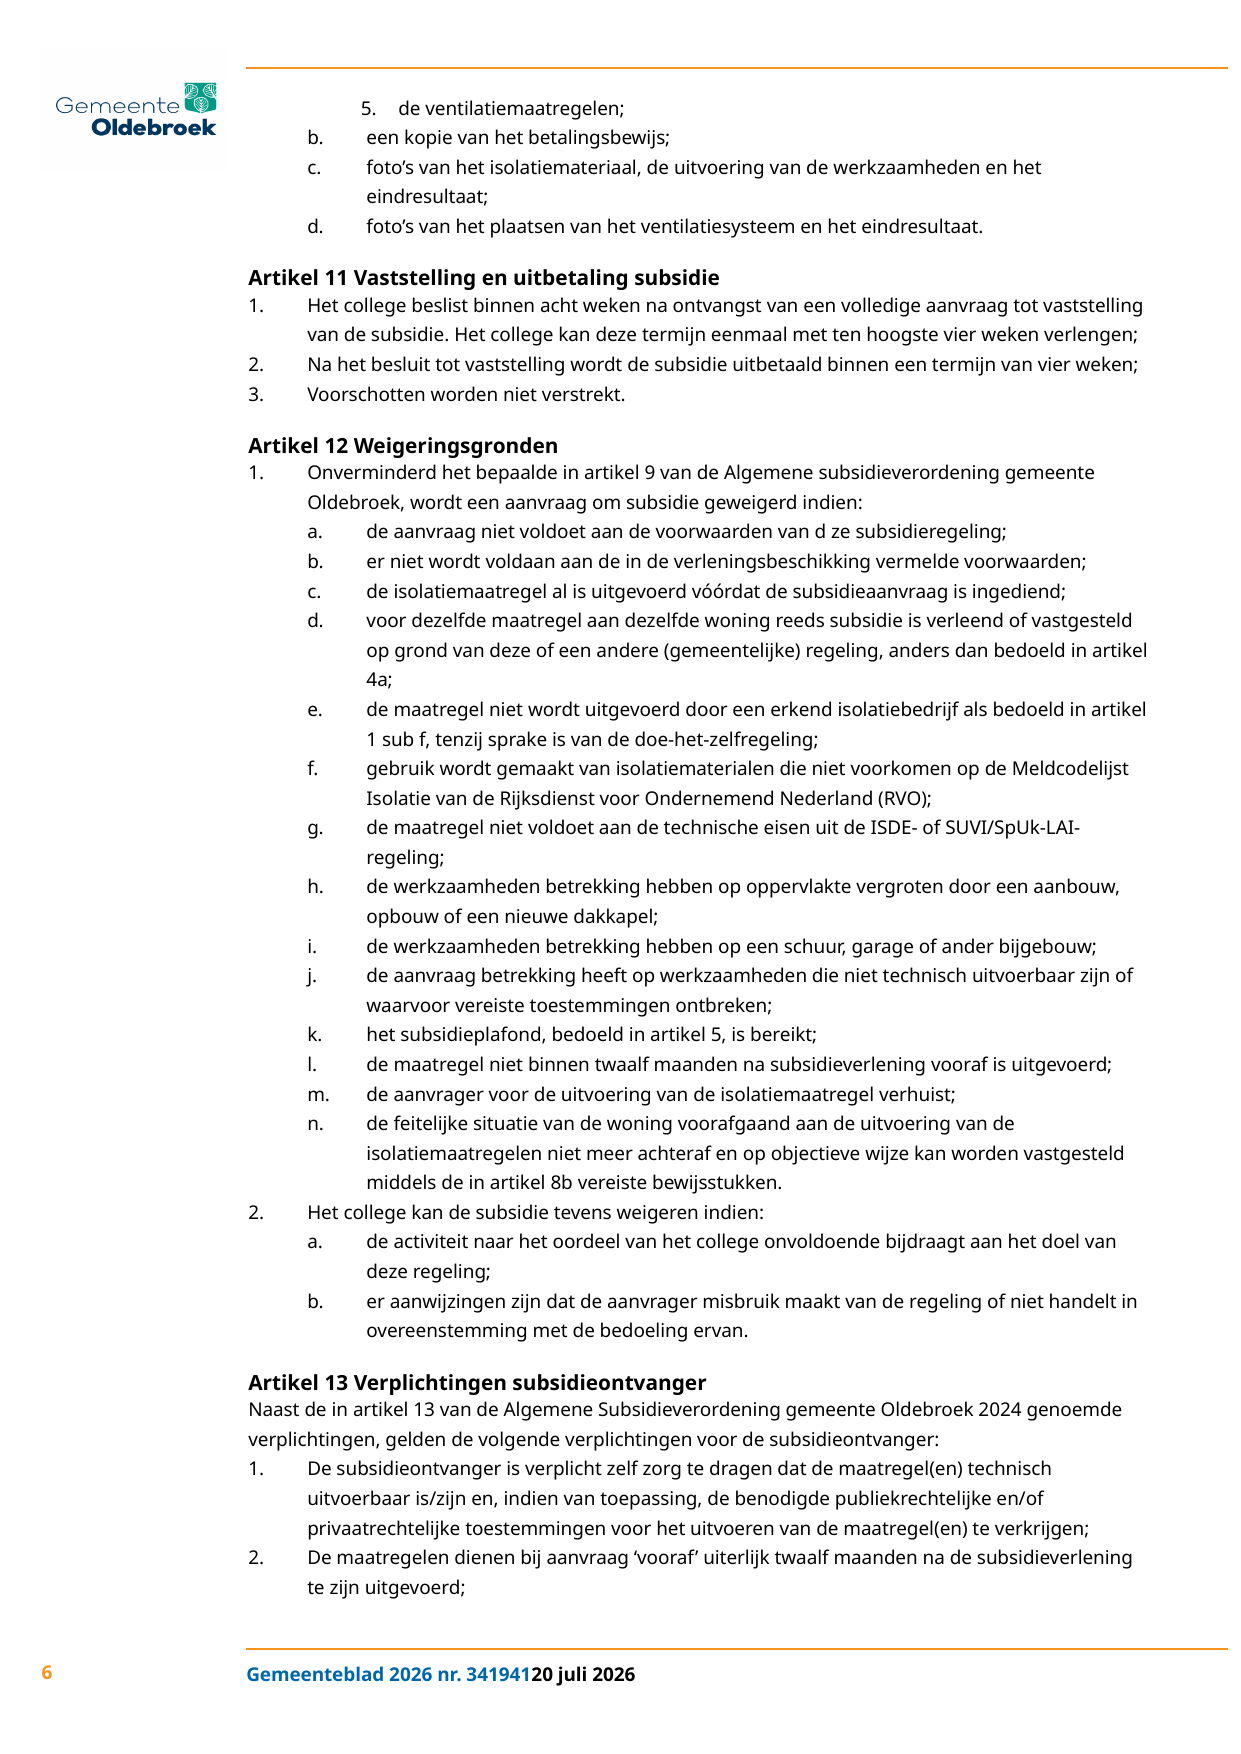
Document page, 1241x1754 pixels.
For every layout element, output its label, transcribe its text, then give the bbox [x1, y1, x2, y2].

list foto’s van het plaatsen van het ventilatiesysteem en het eindresultaat. [307, 213, 1152, 239]
picture [41, 47, 231, 172]
list een kopie van het betalingsbewijs; [307, 124, 1152, 150]
text Artikel 13 Verplichtingen subsidieontvanger [248, 1368, 1152, 1396]
list De subsidieontvanger is verplicht zelf zorg te dragen dat de maatregel(en) technisch uitvoerbaar is/zijn en, indien van toepassing, de benodigde publiekrechtelijke en/of privaatrechtelijke toestemmingen voor het uitvoeren van de maatregel(en) te verkrijgen; [248, 1456, 1152, 1540]
list de werkzaamheden betrekking hebben op een schuur, garage of ander bijgebouw; [307, 933, 1152, 959]
list de maatregel niet wordt uitgevoerd door een erkend isolatiebedrijf als bedoeld in artikel 1 sub f, tenzij sprake is van de doe-het-zelfregeling; [307, 696, 1152, 752]
text Artikel 12 Weigeringsgronden [248, 431, 1152, 459]
list Na het besluit tot vaststelling wordt de subsidie uitbetaald binnen een termijn van vier weken; [248, 351, 1152, 377]
list Het college beslist binnen acht weken na ontvangst van een volledige aanvraag tot vaststelling van de subsidie. Het college kan deze termijn eenmaal met ten hoogste vier weken verlengen; [248, 292, 1152, 347]
list de werkzaamheden betrekking hebben op oppervlakte vergroten door een aanbouw, opbouw of een nieuwe dakkapel; [307, 874, 1152, 929]
list Voorschotten worden niet verstrekt. [248, 381, 1152, 406]
list Het college kan de subsidie tevens weigeren indien: [248, 1199, 1152, 1225]
list foto’s van het isolatiemateriaal, de uitvoering van de werkzaamheden en het eindresultaat; [307, 154, 1152, 209]
list Onverminderd het bepaalde in artikel 9 van de Algemene subsidieverordening gemeente Oldebroek, wordt een aanvraag om subsidie geweigerd indien: [248, 459, 1152, 515]
list de aanvrager voor de uitvoering van de isolatiemaatregel verhuist; [307, 1081, 1152, 1107]
text Artikel 11 Vaststelling en uitbetaling subsidie [248, 263, 1152, 292]
list de activiteit naar het oordeel van het college onvoldoende bijdraagt aan het doel van deze regeling; [307, 1229, 1152, 1284]
list de maatregel niet voldoet aan de technische eisen uit de ISDE- of SUVI/SpUk-LAI-regeling; [307, 814, 1152, 870]
list de feitelijke situatie van de woning voorafgaand aan de uitvoering van de isolatiemaatregelen niet meer achteraf en op objectieve wijze kan worden vastgesteld middels de in artikel 8b vereiste bewijsstukken. [307, 1110, 1152, 1195]
list De maatregelen dienen bij aanvraag ‘vooraf’ uiterlijk twaalf maanden na de subsidieverlening te zijn uitgevoerd; [248, 1544, 1152, 1599]
list de aanvraag niet voldoet aan de voorwaarden van d ze subsidieregeling; [307, 519, 1152, 544]
list het subsidieplafond, bedoeld in artikel 5, is bereikt; [307, 1022, 1152, 1047]
list de aanvraag betrekking heeft op werkzaamheden die niet technisch uitvoerbaar zijn of waarvoor vereiste toestemmingen ontbreken; [307, 962, 1152, 1018]
list er aanwijzingen zijn dat de aanvrager misbruik maakt van de regeling of niet handelt in overeenstemming met de bedoeling ervan. [307, 1288, 1152, 1343]
list gebruik wordt gemaakt van isolatiematerialen die niet voorkomen op de Meldcodelijst Isolatie van de Rijksdienst voor Ondernemend Nederland (RVO); [307, 755, 1152, 811]
list de isolatiemaatregel al is uitgevoerd vóórdat de subsidieaanvraag is ingediend; [307, 578, 1152, 604]
list er niet wordt voldaan aan de in de verleningsbeschikking vermelde voorwaarden; [307, 548, 1152, 574]
list de ventilatiemaatregelen; [361, 95, 1152, 121]
list de maatregel niet binnen twaalf maanden na subsidieverlening vooraf is uitgevoerd; [307, 1051, 1152, 1077]
list voor dezelfde maatregel aan dezelfde woning reeds subsidie is verleend of vastgesteld op grond van deze of een andere (gemeentelijke) regeling, anders dan bedoeld in artikel 4a; [307, 607, 1152, 692]
text Naast de in artikel 13 van de Algemene Subsidieverordening gemeente Oldebroek 2024 genoemde verplichtingen, gelden de volgende verplichtingen voor de subsidieontvanger: [248, 1396, 1152, 1452]
